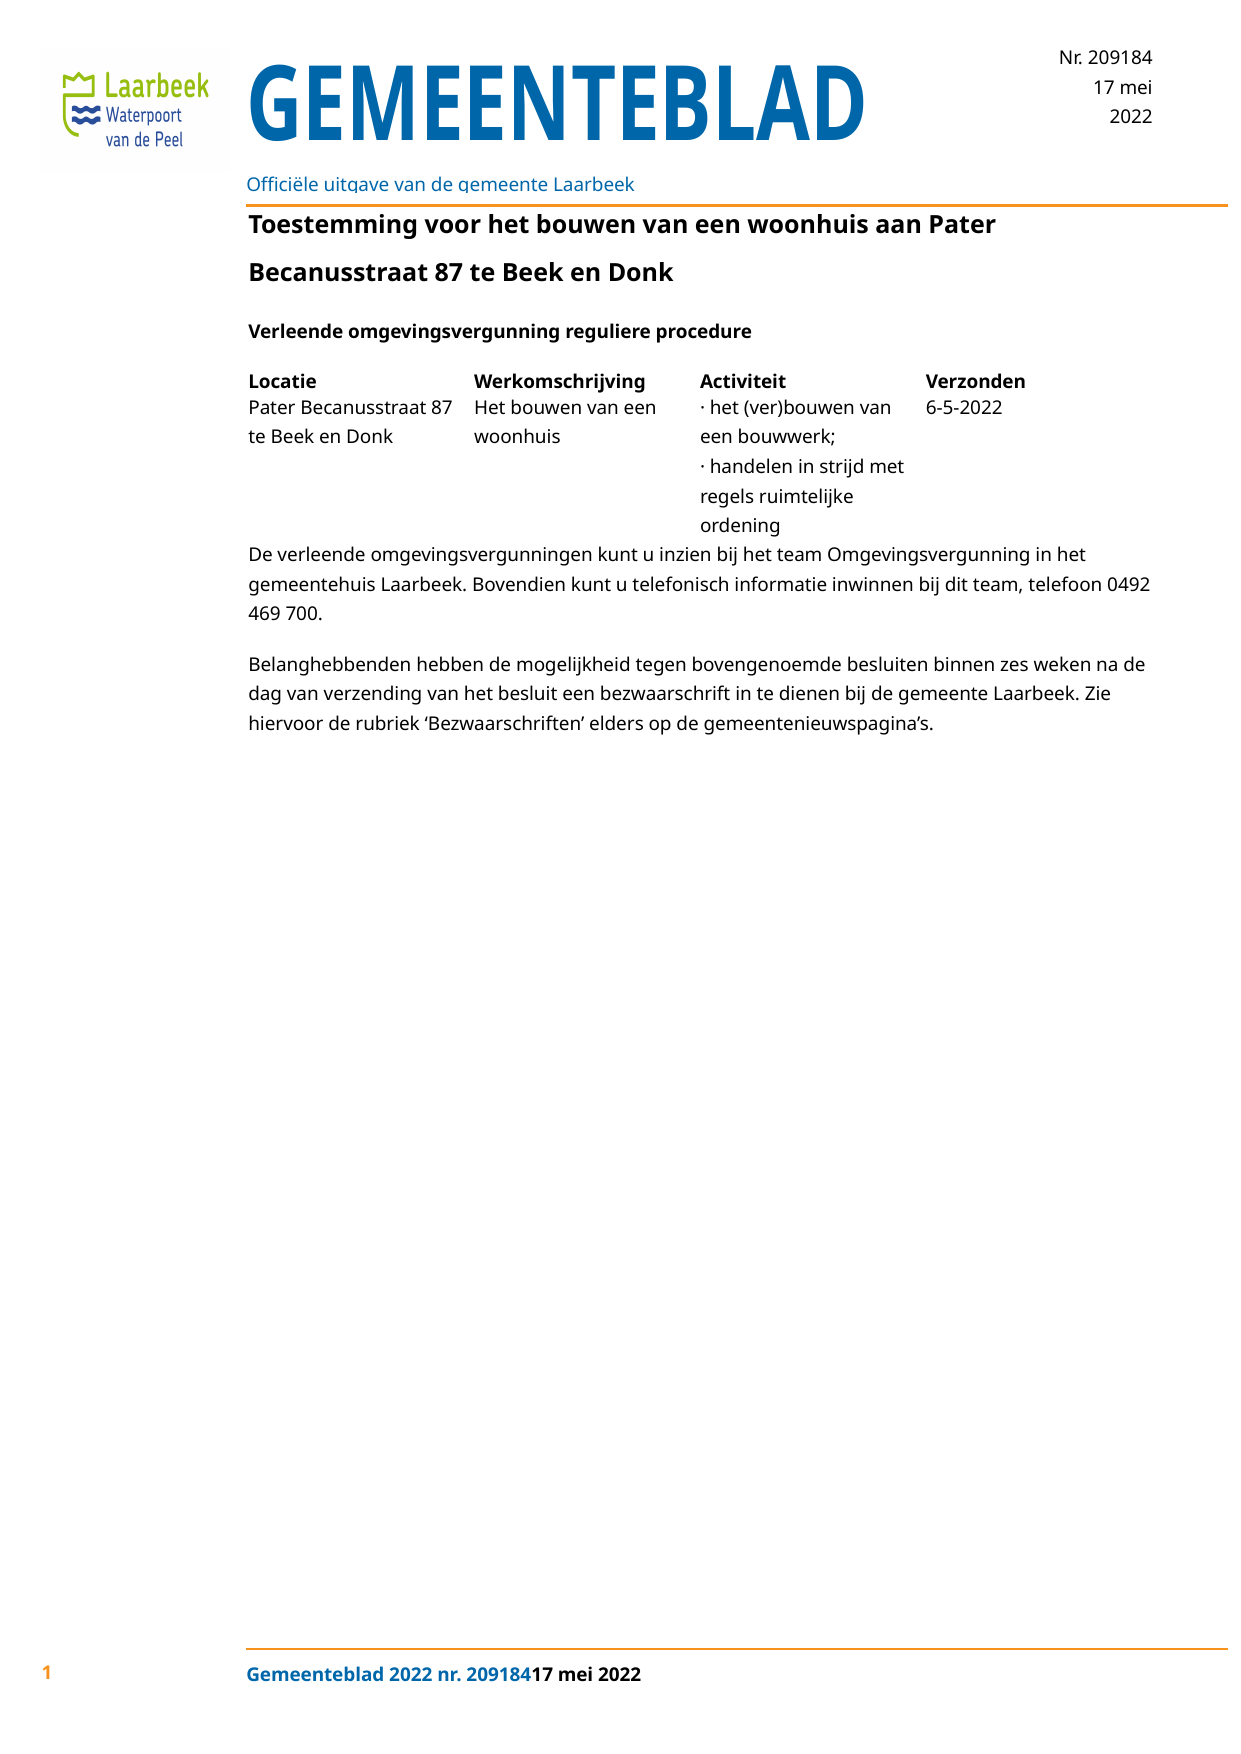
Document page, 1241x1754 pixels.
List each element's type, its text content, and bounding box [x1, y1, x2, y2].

text Verleende omgevingsvergunning reguliere procedure [248, 318, 1152, 344]
table_cell Het bouwen van een woonhuis [474, 394, 700, 538]
picture [41, 47, 231, 172]
table_header Verzonden [926, 369, 1152, 394]
table_header Activiteit [700, 369, 926, 394]
table_cell 6-5-2022 [926, 394, 1152, 538]
text De verleende omgevingsvergunningen kunt u inzien bij het team Omgevingsvergunning in het gemeentehuis Laarbeek. Bovendien kunt u telefonisch informatie inwinnen bij dit team, telefoon 0492 469 700. [248, 541, 1152, 626]
text Toestemming voor het bouwen van een woonhuis aan Pater Becanusstraat 87 te Beek en Donk [248, 207, 1152, 288]
table_cell Pater Becanusstraat 87 te Beek en Donk [248, 394, 474, 538]
text Belanghebbenden hebben de mogelijkheid tegen bovengenoemde besluiten binnen zes weken na de dag van verzending van het besluit een bezwaarschrift in te dienen bij de gemeente Laarbeek. Zie hiervoor de rubriek ‘Bezwaarschriften’ elders op de gemeentenieuwspagina’s. [248, 651, 1152, 736]
table_header Werkomschrijving [474, 369, 700, 394]
table_header Locatie [248, 369, 474, 394]
table_cell · het (ver)bouwen van een bouwwerk; · handelen in strijd met regels ruimtelijke ordening [700, 394, 926, 538]
